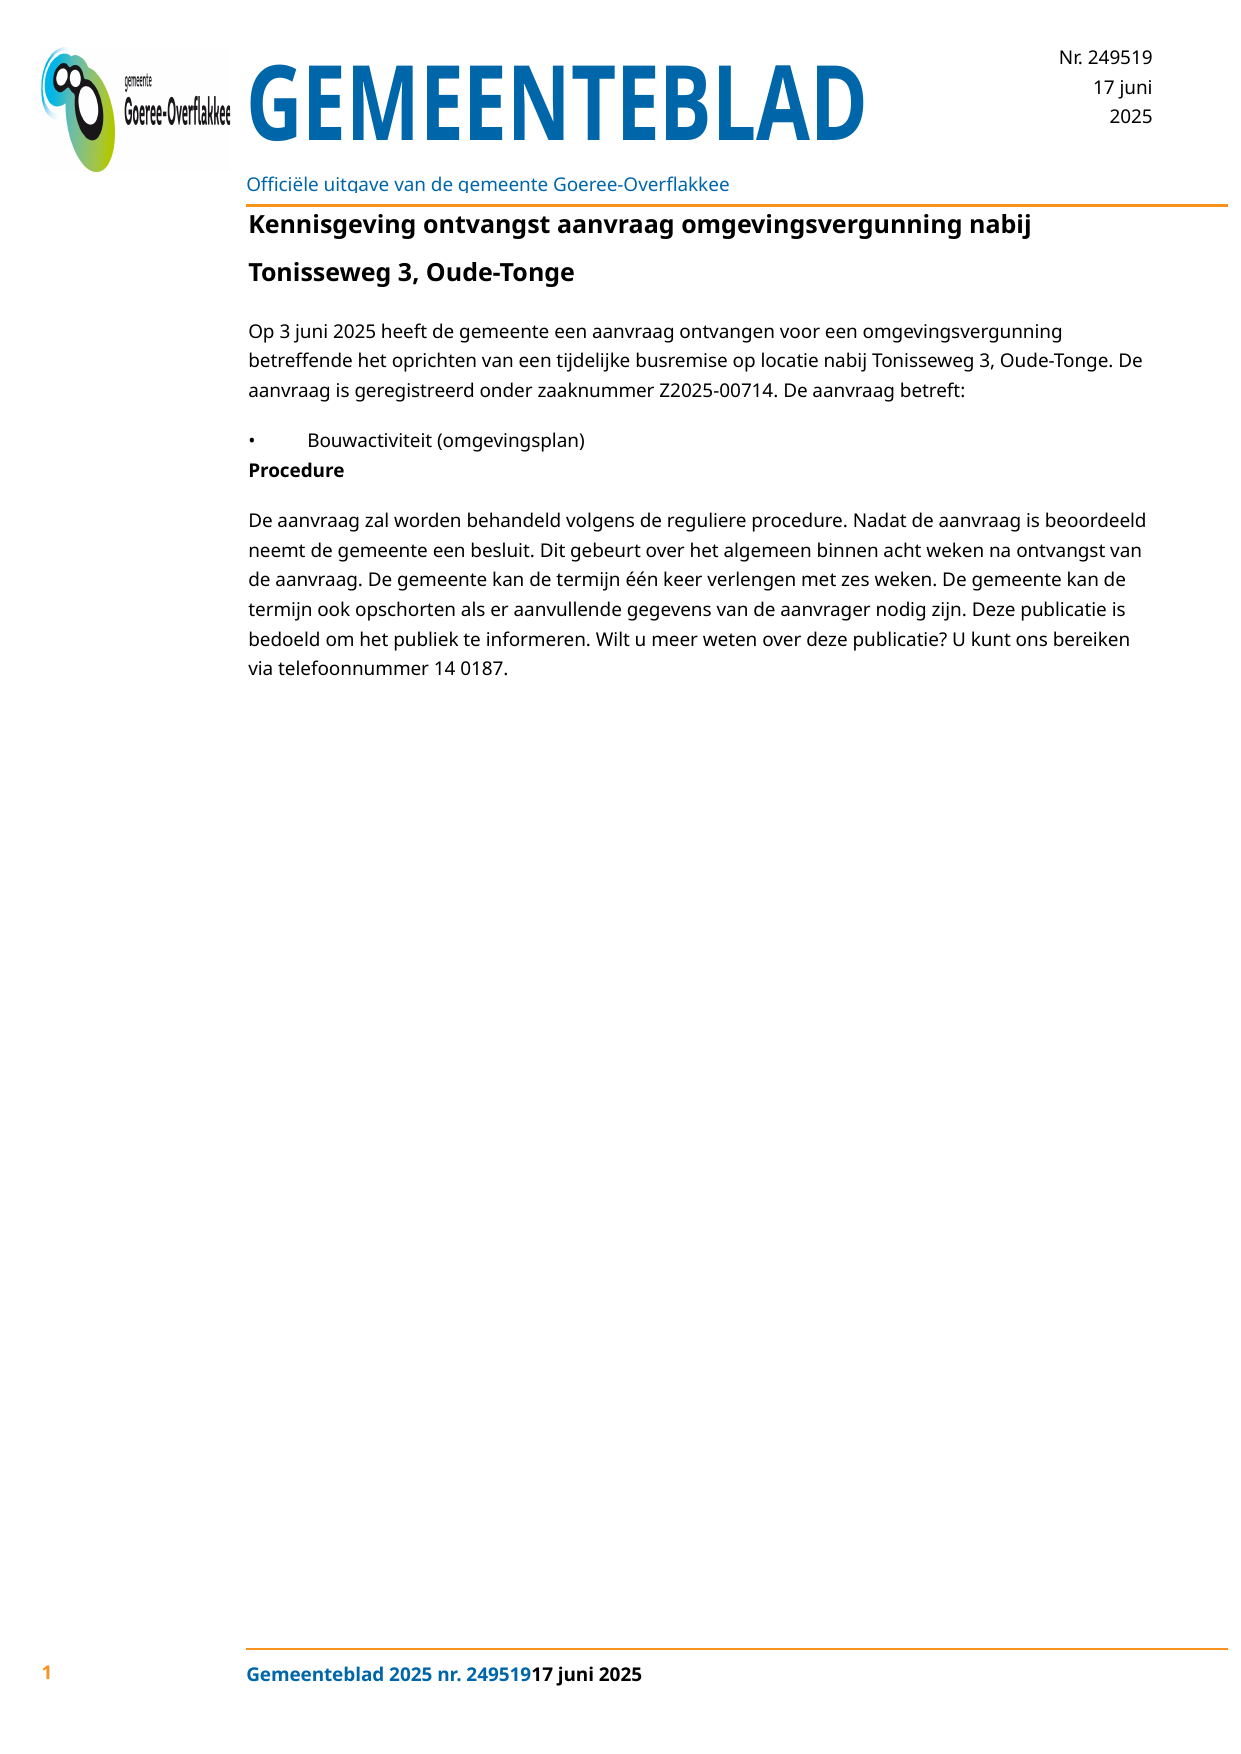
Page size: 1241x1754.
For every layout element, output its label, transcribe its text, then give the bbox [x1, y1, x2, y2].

text Kennisgeving ontvangst aanvraag omgevingsvergunning nabij Tonisseweg 3, Oude-Tonge [248, 207, 1152, 288]
text Procedure [248, 457, 1152, 483]
picture [41, 47, 231, 172]
text De aanvraag zal worden behandeld volgens de reguliere procedure. Nadat de aanvraag is beoordeeld neemt de gemeente een besluit. Dit gebeurt over het algemeen binnen acht weken na ontvangst van de aanvraag. De gemeente kan de termijn één keer verlengen met zes weken. De gemeente kan de termijn ook opschorten als er aanvullende gegevens van de aanvrager nodig zijn. Deze publicatie is bedoeld om het publiek te informeren. Wilt u meer weten over deze publicatie? U kunt ons bereiken via telefoonnummer 14 0187. [248, 507, 1152, 681]
list Bouwactiviteit (omgevingsplan) [248, 427, 1152, 453]
text Op 3 juni 2025 heeft de gemeente een aanvraag ontvangen voor een omgevingsvergunning betreffende het oprichten van een tijdelijke busremise op locatie nabij Tonisseweg 3, Oude-Tonge. De aanvraag is geregistreerd onder zaaknummer Z2025-00714. De aanvraag betreft: [248, 318, 1152, 403]
